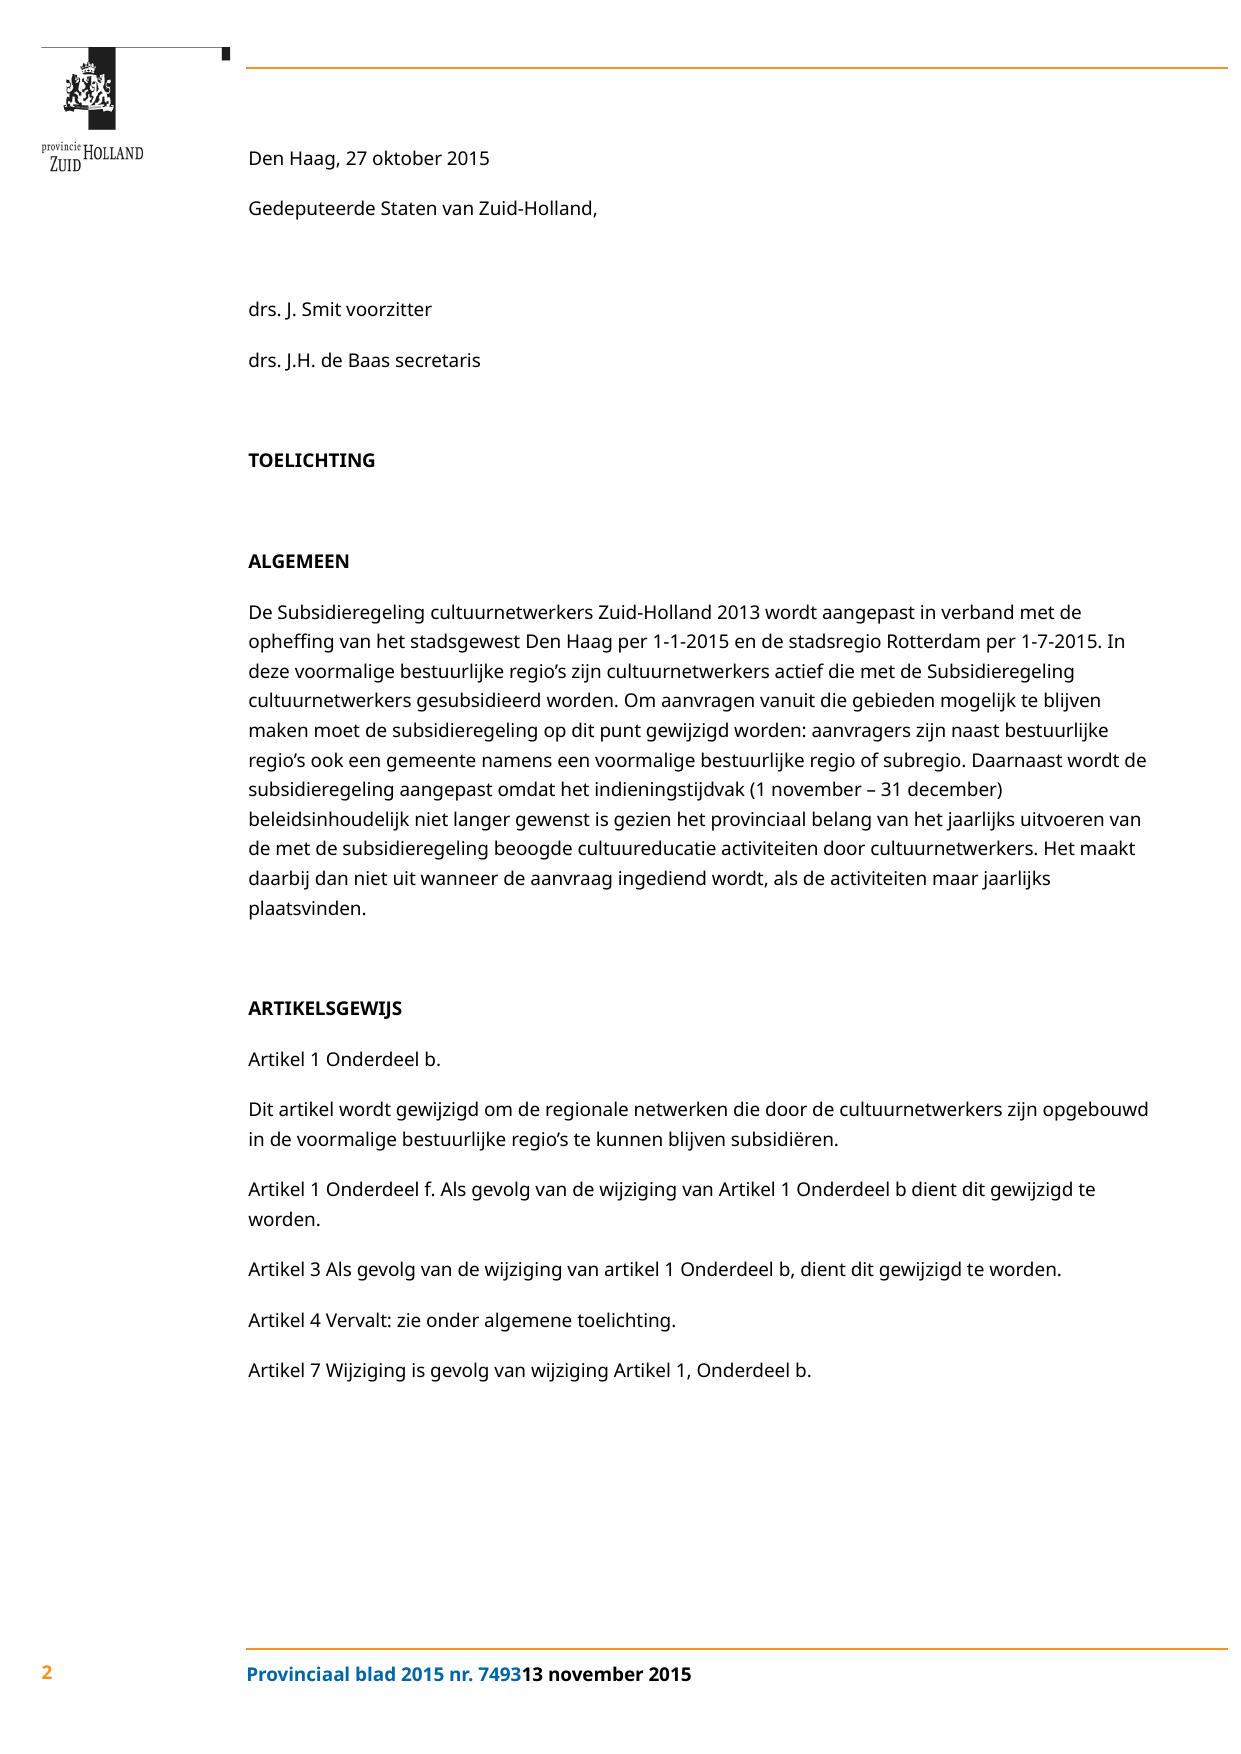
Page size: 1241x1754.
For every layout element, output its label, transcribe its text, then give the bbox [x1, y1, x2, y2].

text Artikel 3 Als gevolg van de wijziging van artikel 1 Onderdeel b, dient dit gewijzigd te worden. [248, 1256, 1152, 1282]
text drs. J. Smit voorzitter [248, 296, 1152, 322]
text Dit artikel wordt gewijzigd om de regionale netwerken die door de cultuurnetwerkers zijn opgebouwd in de voormalige bestuurlijke regio’s te kunnen blijven subsidiëren. [248, 1096, 1152, 1152]
picture [41, 47, 231, 172]
text ARTIKELSGEWIJS [248, 996, 1152, 1021]
text Artikel 7 Wijziging is gevolg van wijziging Artikel 1, Onderdeel b. [248, 1357, 1152, 1383]
text ALGEMEEN [248, 548, 1152, 574]
text Gedeputeerde Staten van Zuid-Holland, [248, 196, 1152, 221]
text Artikel 1 Onderdeel b. [248, 1046, 1152, 1072]
text TOELICHTING [248, 448, 1152, 473]
text Artikel 4 Vervalt: zie onder algemene toelichting. [248, 1307, 1152, 1333]
text Den Haag, 27 oktober 2015 [248, 145, 1152, 171]
text De Subsidieregeling cultuurnetwerkers Zuid-Holland 2013 wordt aangepast in verband met de opheffing van het stadsgewest Den Haag per 1-1-2015 en de stadsregio Rotterdam per 1-7-2015. In deze voormalige bestuurlijke regio’s zijn cultuurnetwerkers actief die met de Subsidieregeling cultuurnetwerkers gesubsidieerd worden. Om aanvragen vanuit die gebieden mogelijk te blijven maken moet de subsidieregeling op dit punt gewijzigd worden: aanvragers zijn naast bestuurlijke regio’s ook een gemeente namens een voormalige bestuurlijke regio of subregio. Daarnaast wordt de subsidieregeling aangepast omdat het indieningstijdvak (1 november – 31 december) beleidsinhoudelijk niet langer gewenst is gezien het provinciaal belang van het jaarlijks uitvoeren van de met de subsidieregeling beoogde cultuureducatie activiteiten door cultuurnetwerkers. Het maakt daarbij dan niet uit wanneer de aanvraag ingediend wordt, als de activiteiten maar jaarlijks plaatsvinden. [248, 599, 1152, 921]
text drs. J.H. de Baas secretaris [248, 347, 1152, 373]
text Artikel 1 Onderdeel f. Als gevolg van de wijziging van Artikel 1 Onderdeel b dient dit gewijzigd te worden. [248, 1176, 1152, 1232]
